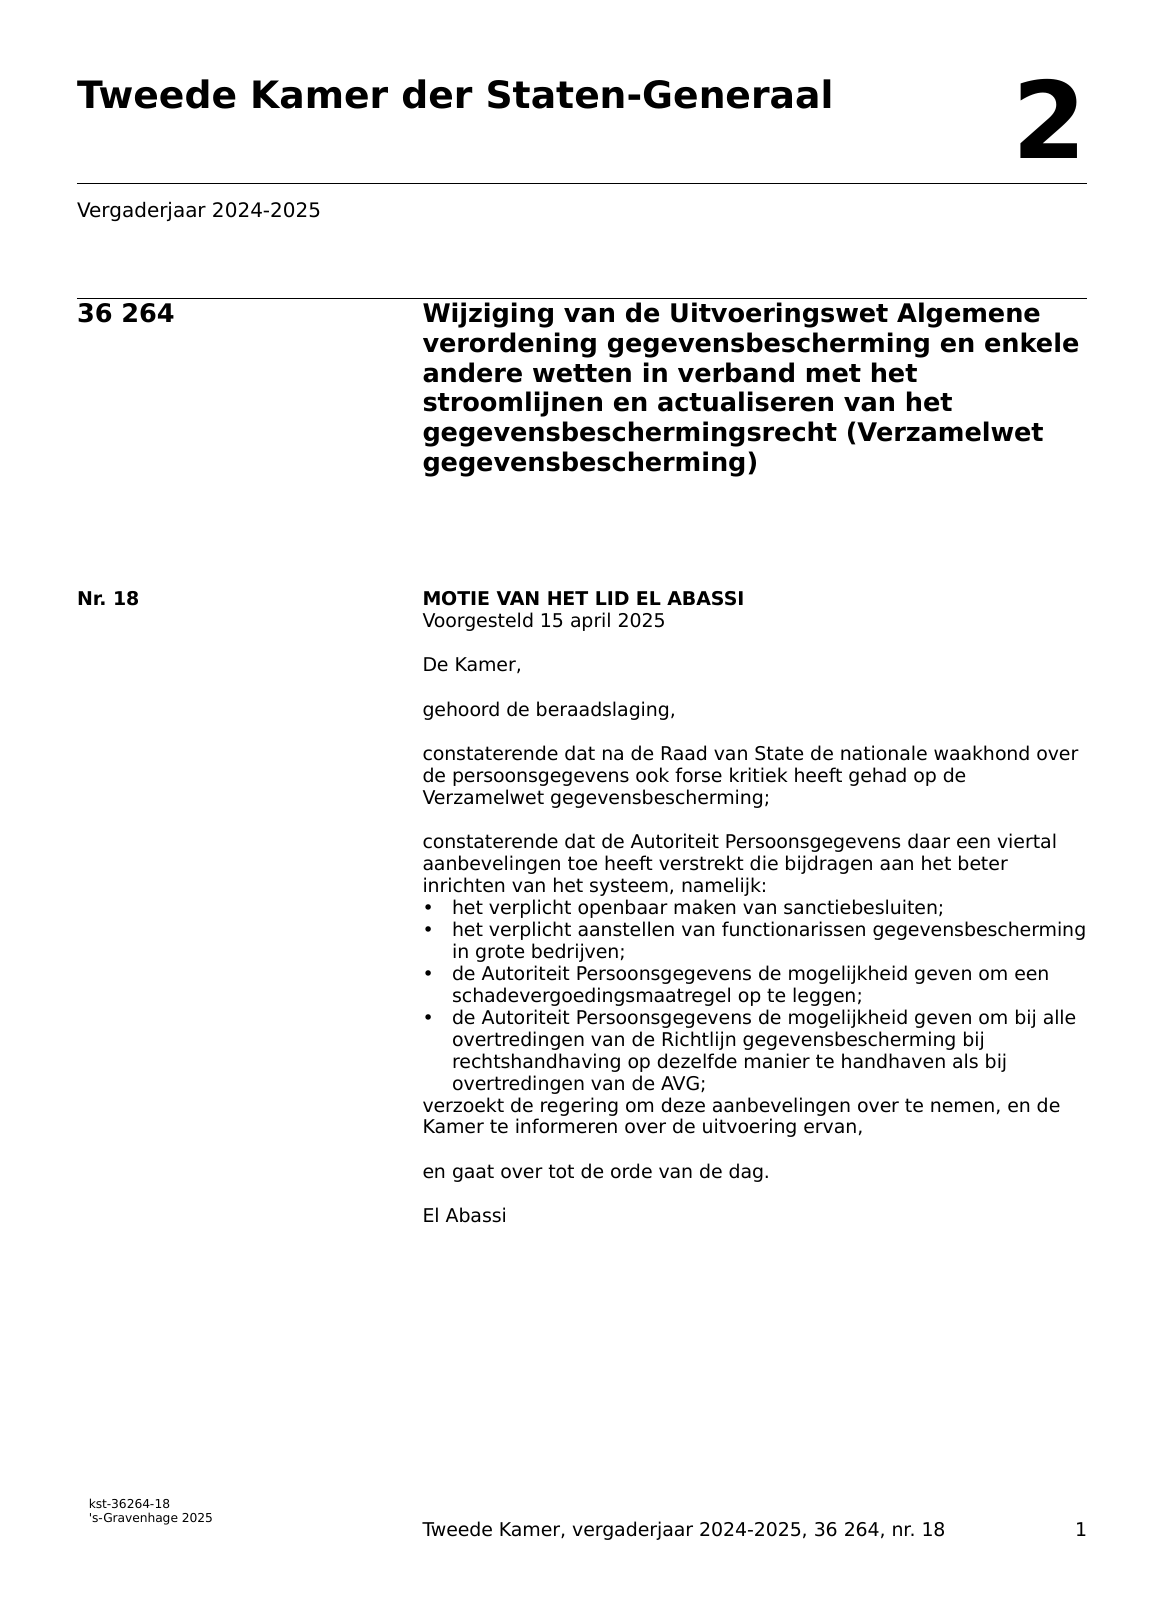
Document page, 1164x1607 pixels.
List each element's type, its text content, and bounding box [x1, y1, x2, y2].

subtitle Nr. 18 MOTIE VAN HET LID EL ABASSI [77, 588, 1087, 610]
text kst-36264-18 [88, 1497, 323, 1511]
text • de Autoriteit Persoonsgegevens de mogelijkheid geven om bij alle overtredingen van de Richtlijn gegevensbescherming bij rechtshandhaving op dezelfde manier te handhaven als bij overtredingen van de AVG; [422, 1007, 1087, 1094]
text • het verplicht aanstellen van functionarissen gegevensbescherming in grote bedrijven; [422, 919, 1087, 963]
text constaterende dat de Autoriteit Persoonsgegevens daar een viertal aanbevelingen toe heeft verstrekt die bijdragen aan het beter inrichten van het systeem, namelijk: [422, 831, 1087, 897]
text en gaat over tot de orde van de dag. [422, 1161, 1087, 1183]
text verzoekt de regering om deze aanbevelingen over te nemen, en de Kamer te informeren over de uitvoering ervan, [422, 1094, 1087, 1138]
subtitle 36 264 Wijziging van de Uitvoeringswet Algemene verordening gegevensbescherming en enkele andere wetten in verband met het stroomlijnen en actualiseren van het gegevensbeschermingsrecht (Verzamelwet gegevensbescherming) [77, 299, 1087, 477]
text • het verplicht openbaar maken van sanctiebesluiten; [422, 897, 1087, 919]
text De Kamer, [422, 654, 1087, 676]
text El Abassi [422, 1205, 1087, 1227]
text gehoord de beraadslaging, [422, 698, 1087, 720]
text • de Autoriteit Persoonsgegevens de mogelijkheid geven om een schadevergoedingsmaatregel op te leggen; [422, 963, 1087, 1007]
text constaterende dat na de Raad van State de nationale waakhond over de persoonsgegevens ook forse kritiek heeft gehad op de Verzamelwet gegevensbescherming; [422, 743, 1087, 808]
table_header 2 [886, 59, 1087, 183]
table_cell Vergaderjaar 2024-2025 [77, 184, 1087, 298]
table_header Tweede Kamer der Staten-Generaal [77, 59, 886, 183]
text Voorgesteld 15 april 2025 [422, 610, 1087, 632]
text 's-Gravenhage 2025 [88, 1511, 323, 1525]
